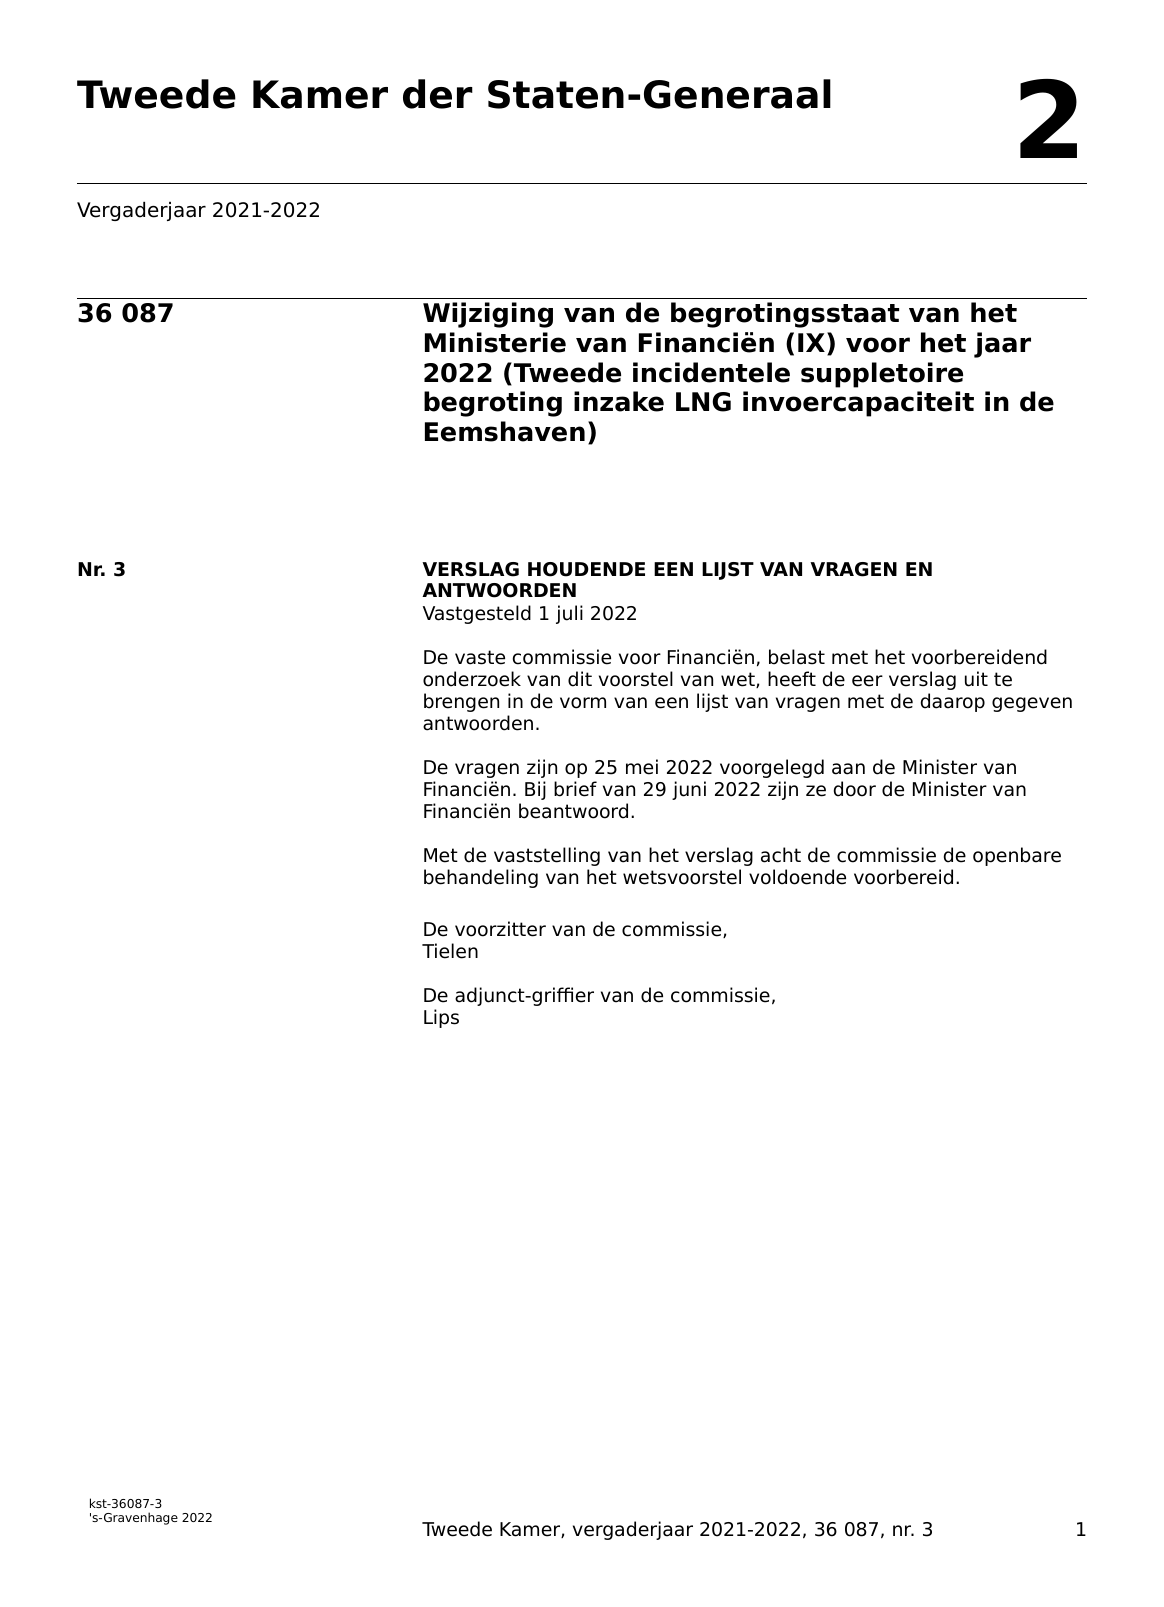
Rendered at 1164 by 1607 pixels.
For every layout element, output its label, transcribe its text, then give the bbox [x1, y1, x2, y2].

text 's-Gravenhage 2022 [88, 1511, 323, 1525]
text De adjunct-griffier van de commissie, Lips [422, 985, 1087, 1029]
subtitle Nr. 3 VERSLAG HOUDENDE EEN LIJST VAN VRAGEN EN ANTWOORDEN [77, 558, 1087, 602]
text De vragen zijn op 25 mei 2022 voorgelegd aan de Minister van Financiën. Bij brief van 29 juni 2022 zijn ze door de Minister van Financiën beantwoord. [422, 757, 1087, 823]
text Met de vaststelling van het verslag acht de commissie de openbare behandeling van het wetsvoorstel voldoende voorbereid. [422, 845, 1087, 889]
subtitle 36 087 Wijziging van de begrotingsstaat van het Ministerie van Financiën (IX) voor het jaar 2022 (Tweede incidentele suppletoire begroting inzake LNG invoercapaciteit in de Eemshaven) [77, 299, 1087, 447]
table_header Tweede Kamer der Staten-Generaal [77, 59, 886, 183]
text Vastgesteld 1 juli 2022 [422, 602, 1087, 624]
text kst-36087-3 [88, 1497, 323, 1511]
table_cell Vergaderjaar 2021-2022 [77, 184, 1087, 298]
text De vaste commissie voor Financiën, belast met het voorbereidend onderzoek van dit voorstel van wet, heeft de eer verslag uit te brengen in de vorm van een lijst van vragen met de daarop gegeven antwoorden. [422, 647, 1087, 734]
text De voorzitter van de commissie, Tielen [422, 919, 1087, 963]
table_header 2 [886, 59, 1087, 183]
